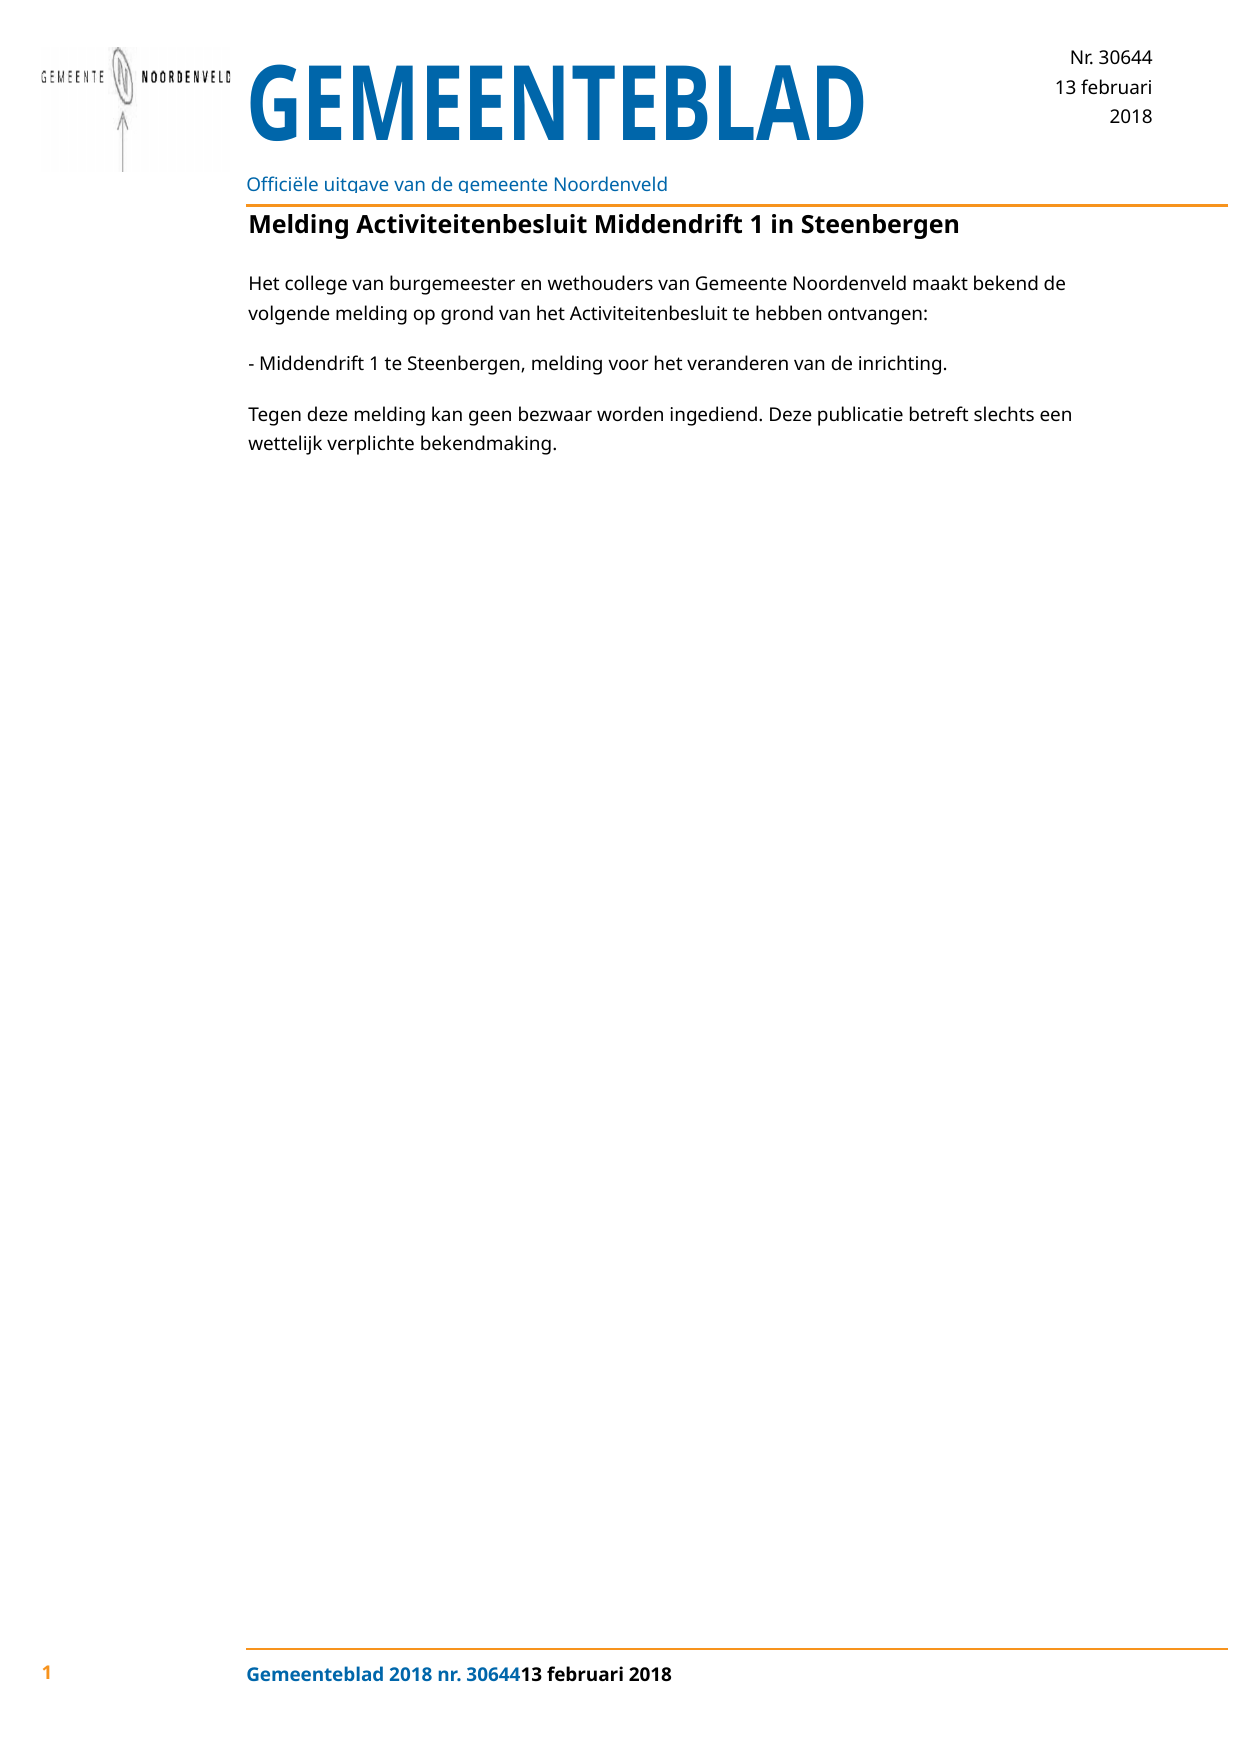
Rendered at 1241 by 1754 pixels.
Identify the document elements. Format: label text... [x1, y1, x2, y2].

picture [41, 47, 231, 172]
text - Middendrift 1 te Steenbergen, melding voor het veranderen van de inrichting. [248, 350, 1152, 376]
text Melding Activiteitenbesluit Middendrift 1 in Steenbergen [248, 207, 1152, 241]
text Tegen deze melding kan geen bezwaar worden ingediend. Deze publicatie betreft slechts een wettelijk verplichte bekendmaking. [248, 401, 1152, 456]
text Het college van burgemeester en wethouders van Gemeente Noordenveld maakt bekend de volgende melding op grond van het Activiteitenbesluit te hebben ontvangen: [248, 270, 1152, 326]
